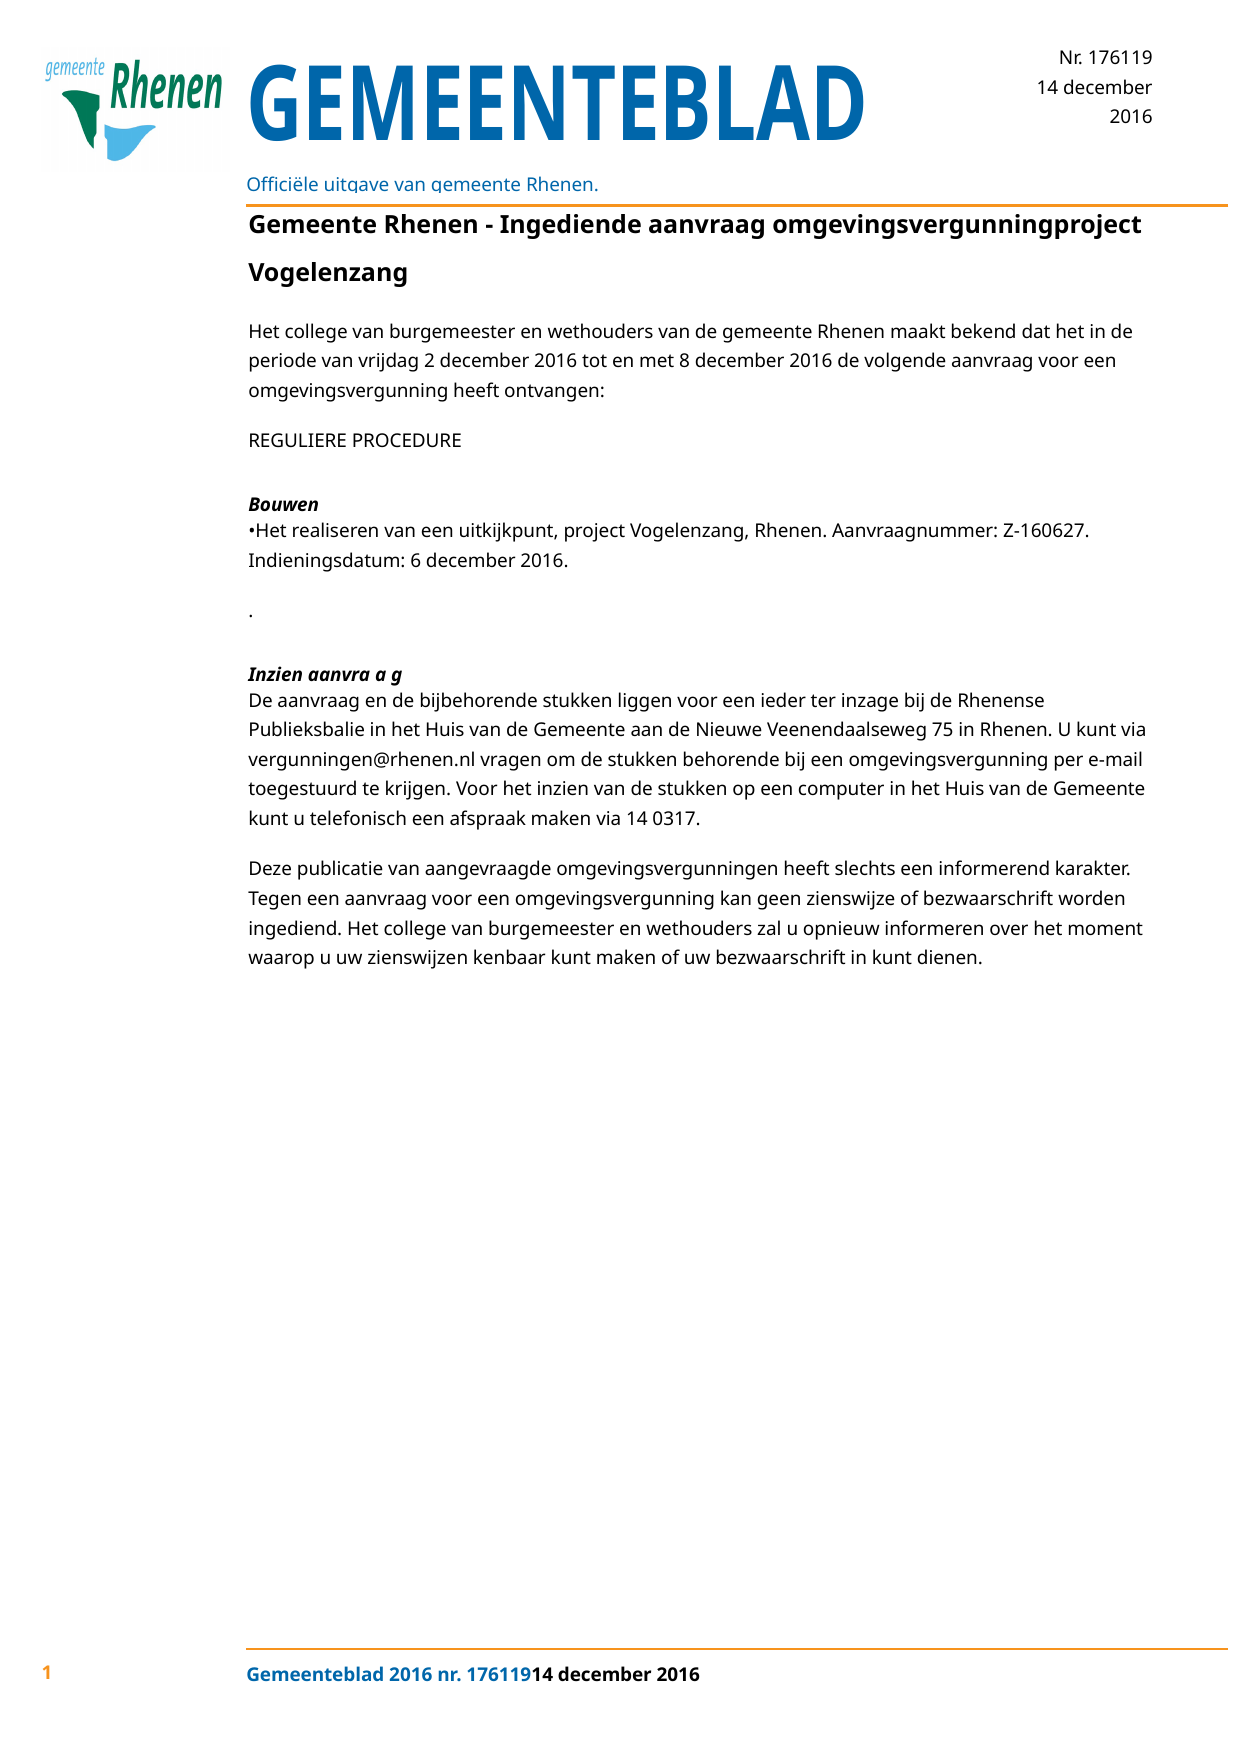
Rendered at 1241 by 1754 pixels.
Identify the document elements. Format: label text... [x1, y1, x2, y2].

picture [41, 47, 231, 172]
text Inzien aanvra a g [248, 661, 1152, 687]
text •Het realiseren van een uitkijkpunt, project Vogelenzang, Rhenen. Aanvraagnummer: Z-160627. Indieningsdatum: 6 december 2016. [248, 517, 1152, 572]
text Het college van burgemeester en wethouders van de gemeente Rhenen maakt bekend dat het in de periode van vrijdag 2 december 2016 tot en met 8 december 2016 de volgende aanvraag voor een omgevingsvergunning heeft ontvangen: [248, 318, 1152, 403]
text REGULIERE PROCEDURE [248, 427, 1152, 453]
text Bouwen [248, 491, 1152, 517]
text Gemeente Rhenen - Ingediende aanvraag omgevingsvergunningproject Vogelenzang [248, 207, 1152, 288]
text Deze publicatie van aangevraagde omgevingsvergunningen heeft slechts een informerend karakter. Tegen een aanvraag voor een omgevingsvergunning kan geen zienswijze of bezwaarschrift worden ingediend. Het college van burgemeester en wethouders zal u opnieuw informeren over het moment waarop u uw zienswijzen kenbaar kunt maken of uw bezwaarschrift in kunt dienen. [248, 856, 1152, 970]
text . [248, 597, 1152, 623]
text De aanvraag en de bijbehorende stukken liggen voor een ieder ter inzage bij de Rhenense Publieksbalie in het Huis van de Gemeente aan de Nieuwe Veenendaalseweg 75 in Rhenen. U kunt via vergunningen@rhenen.nl vragen om de stukken behorende bij een omgevingsvergunning per e-mail toegestuurd te krijgen. Voor het inzien van de stukken op een computer in het Huis van de Gemeente kunt u telefonisch een afspraak maken via 14 0317. [248, 687, 1152, 831]
